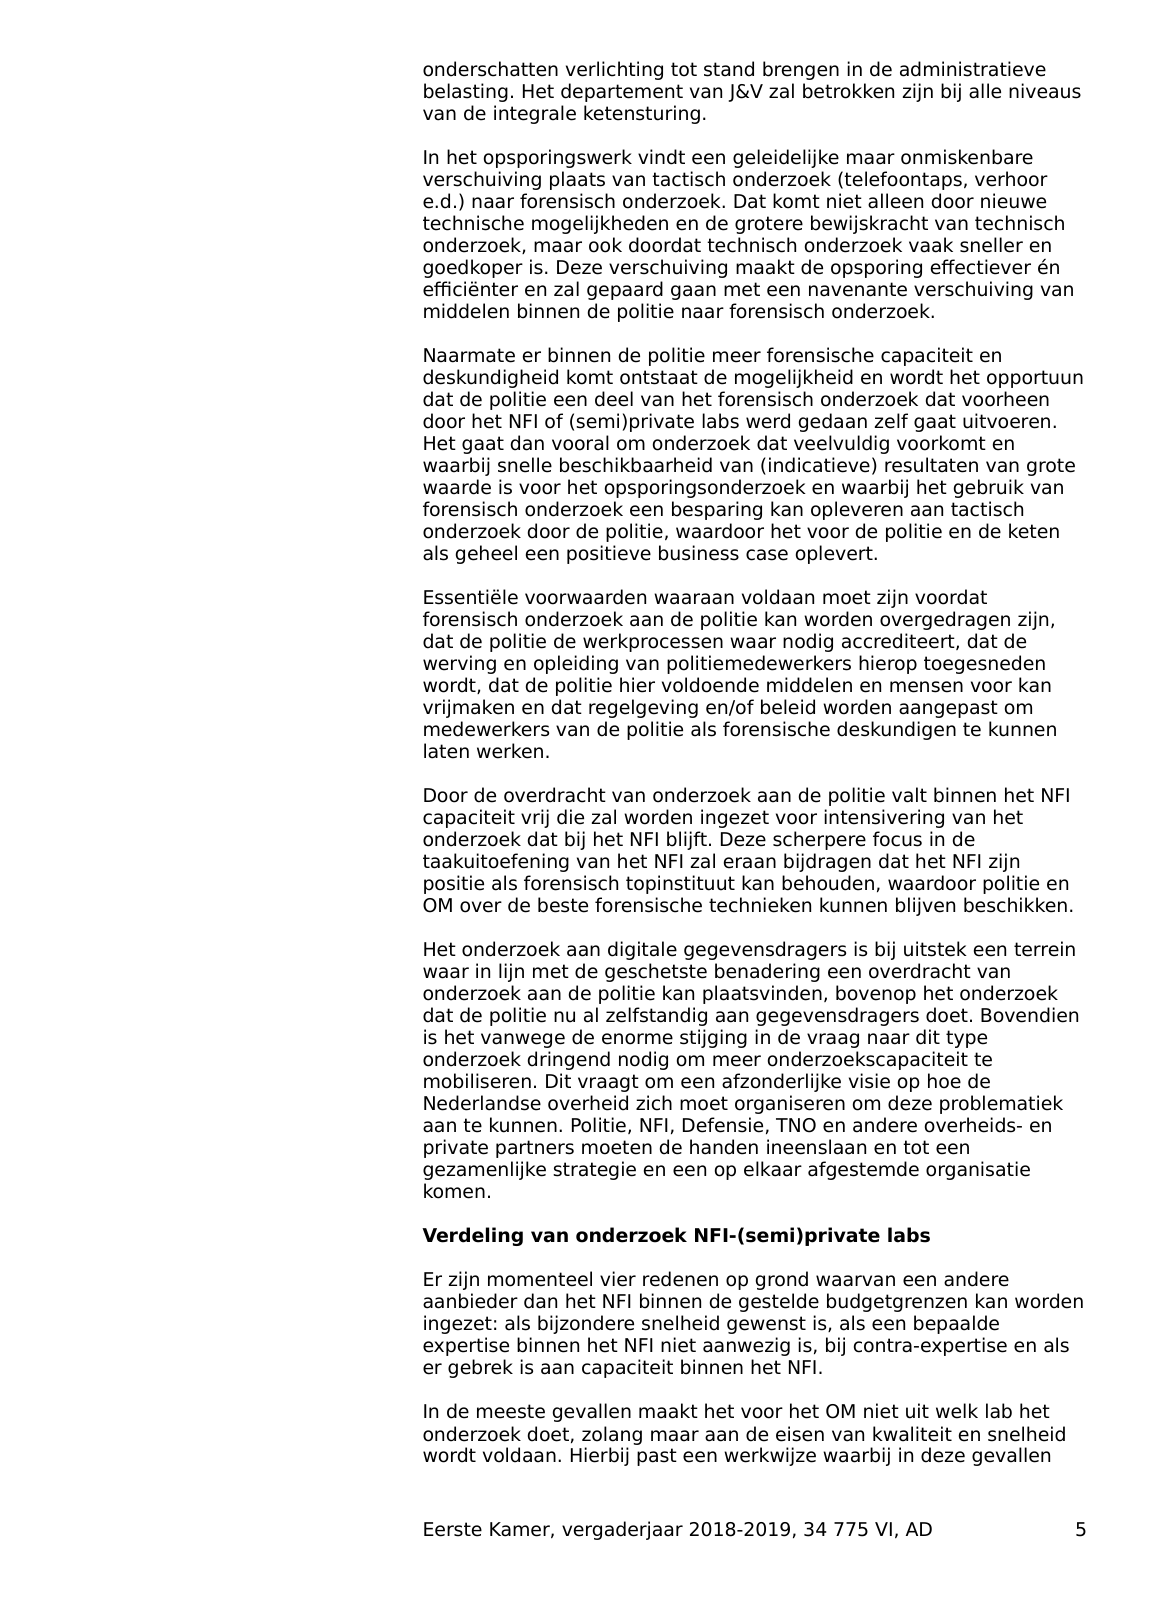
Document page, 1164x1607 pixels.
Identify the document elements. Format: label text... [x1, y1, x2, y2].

text onderschatten verlichting tot stand brengen in de administratieve belasting. Het departement van J&V zal betrokken zijn bij alle niveaus van de integrale ketensturing. [422, 59, 1087, 125]
text Het onderzoek aan digitale gegevensdragers is bij uitstek een terrein waar in lijn met de geschetste benadering een overdracht van onderzoek aan de politie kan plaatsvinden, bovenop het onderzoek dat de politie nu al zelfstandig aan gegevensdragers doet. Bovendien is het vanwege de enorme stijging in de vraag naar dit type onderzoek dringend nodig om meer onderzoekscapaciteit te mobiliseren. Dit vraagt om een afzonderlijke visie op hoe de Nederlandse overheid zich moet organiseren om deze problematiek aan te kunnen. Politie, NFI, Defensie, TNO en andere overheids- en private partners moeten de handen ineenslaan en tot een gezamenlijke strategie en een op elkaar afgestemde organisatie komen. [422, 939, 1087, 1203]
text Door de overdracht van onderzoek aan de politie valt binnen het NFI capaciteit vrij die zal worden ingezet voor intensivering van het onderzoek dat bij het NFI blijft. Deze scherpere focus in de taakuitoefening van het NFI zal eraan bijdragen dat het NFI zijn positie als forensisch topinstituut kan behouden, waardoor politie en OM over de beste forensische technieken kunnen blijven beschikken. [422, 785, 1087, 917]
text In het opsporingswerk vindt een geleidelijke maar onmiskenbare verschuiving plaats van tactisch onderzoek (telefoontaps, verhoor e.d.) naar forensisch onderzoek. Dat komt niet alleen door nieuwe technische mogelijkheden en de grotere bewijskracht van technisch onderzoek, maar ook doordat technisch onderzoek vaak sneller en goedkoper is. Deze verschuiving maakt de opsporing effectiever én efficiënter en zal gepaard gaan met een navenante verschuiving van middelen binnen de politie naar forensisch onderzoek. [422, 147, 1087, 323]
subtitle Verdeling van onderzoek NFI-(semi)private labs [422, 1225, 1087, 1247]
text Er zijn momenteel vier redenen op grond waarvan een andere aanbieder dan het NFI binnen de gestelde budgetgrenzen kan worden ingezet: als bijzondere snelheid gewenst is, als een bepaalde expertise binnen het NFI niet aanwezig is, bij contra-expertise en als er gebrek is aan capaciteit binnen het NFI. [422, 1269, 1087, 1379]
text Naarmate er binnen de politie meer forensische capaciteit en deskundigheid komt ontstaat de mogelijkheid en wordt het opportuun dat de politie een deel van het forensisch onderzoek dat voorheen door het NFI of (semi)private labs werd gedaan zelf gaat uitvoeren. Het gaat dan vooral om onderzoek dat veelvuldig voorkomt en waarbij snelle beschikbaarheid van (indicatieve) resultaten van grote waarde is voor het opsporingsonderzoek en waarbij het gebruik van forensisch onderzoek een besparing kan opleveren aan tactisch onderzoek door de politie, waardoor het voor de politie en de keten als geheel een positieve business case oplevert. [422, 345, 1087, 565]
text In de meeste gevallen maakt het voor het OM niet uit welk lab het onderzoek doet, zolang maar aan de eisen van kwaliteit en snelheid wordt voldaan. Hierbij past een werkwijze waarbij in deze gevallen [422, 1401, 1087, 1467]
text Essentiële voorwaarden waaraan voldaan moet zijn voordat forensisch onderzoek aan de politie kan worden overgedragen zijn, dat de politie de werkprocessen waar nodig accrediteert, dat de werving en opleiding van politiemedewerkers hierop toegesneden wordt, dat de politie hier voldoende middelen en mensen voor kan vrijmaken en dat regelgeving en/of beleid worden aangepast om medewerkers van de politie als forensische deskundigen te kunnen laten werken. [422, 587, 1087, 763]
